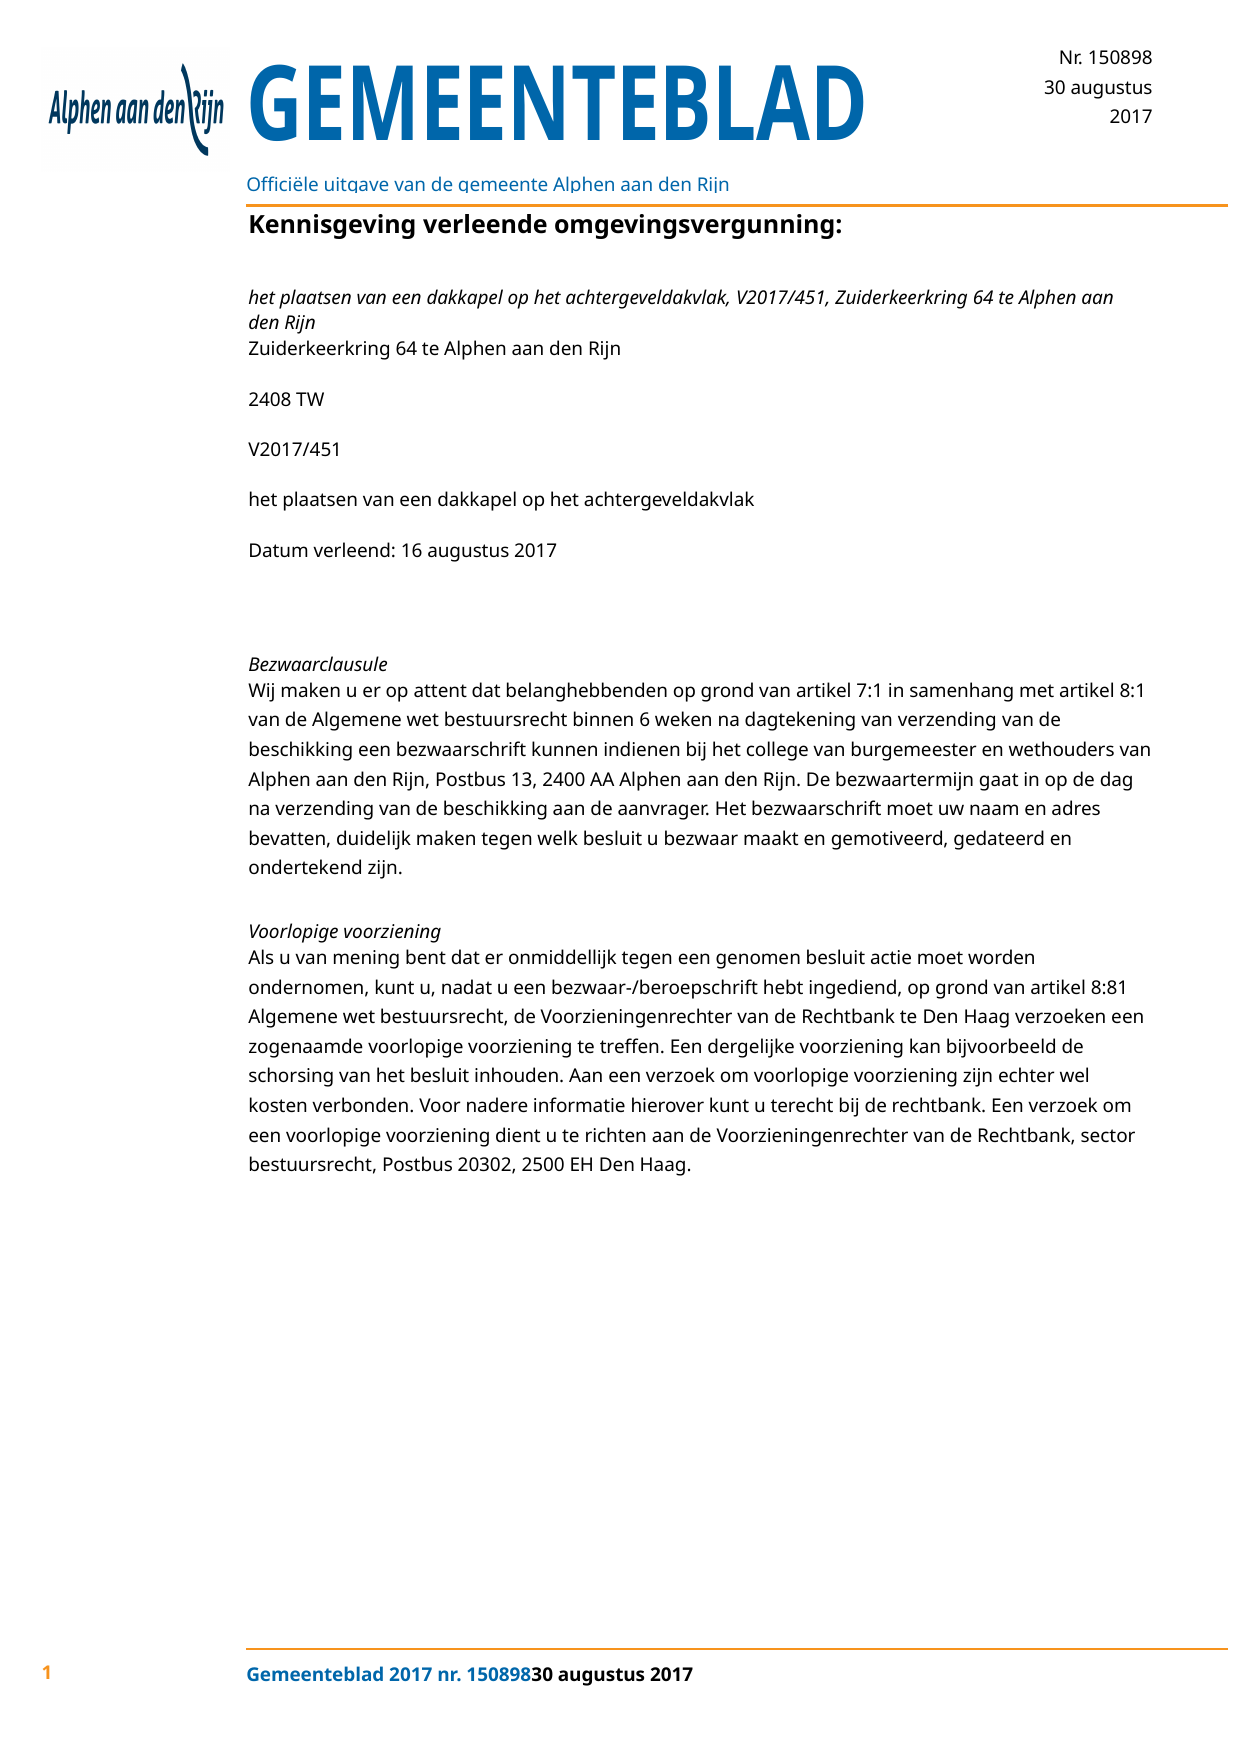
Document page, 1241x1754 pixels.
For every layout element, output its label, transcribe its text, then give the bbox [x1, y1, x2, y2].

text het plaatsen van een dakkapel op het achtergeveldakvlak [248, 487, 1152, 512]
text 2408 TW [248, 386, 1152, 411]
text Zuiderkeerkring 64 te Alphen aan den Rijn [248, 335, 1152, 361]
text Wij maken u er op attent dat belanghebbenden op grond van artikel 7:1 in samenhang met artikel 8:1 van de Algemene wet bestuursrecht binnen 6 weken na dagtekening van verzending van de beschikking een bezwaarschrift kunnen indienen bij het college van burgemeester en wethouders van Alphen aan den Rijn, Postbus 13, 2400 AA Alphen aan den Rijn. De bezwaartermijn gaat in op de dag na verzending van de beschikking aan de aanvrager. Het bezwaarschrift moet uw naam en adres bevatten, duidelijk maken tegen welk besluit u bezwaar maakt en gemotiveerd, gedateerd en ondertekend zijn. [248, 677, 1152, 880]
text Als u van mening bent dat er onmiddellijk tegen een genomen besluit actie moet worden ondernomen, kunt u, nadat u een bezwaar-/beroepschrift hebt ingediend, op grond van artikel 8:81 Algemene wet bestuursrecht, de Voorzieningenrechter van de Rechtbank te Den Haag verzoeken een zogenaamde voorlopige voorziening te treffen. Een dergelijke voorziening kan bijvoorbeeld de schorsing van het besluit inhouden. Aan een verzoek om voorlopige voorziening zijn echter wel kosten verbonden. Voor nadere informatie hierover kunt u terecht bij de rechtbank. Een verzoek om een voorlopige voorziening dient u te richten aan de Voorzieningenrechter van de Rechtbank, sector bestuursrecht, Postbus 20302, 2500 EH Den Haag. [248, 944, 1152, 1177]
text het plaatsen van een dakkapel op het achtergeveldakvlak, V2017/451, Zuiderkeerkring 64 te Alphen aan den Rijn [248, 284, 1152, 335]
picture [41, 47, 231, 172]
text V2017/451 [248, 436, 1152, 462]
text Datum verleend: 16 augustus 2017 [248, 537, 1152, 563]
text Bezwaarclausule [248, 651, 1152, 677]
text Voorlopige voorziening [248, 918, 1152, 944]
text Kennisgeving verleende omgevingsvergunning: [248, 207, 1152, 241]
